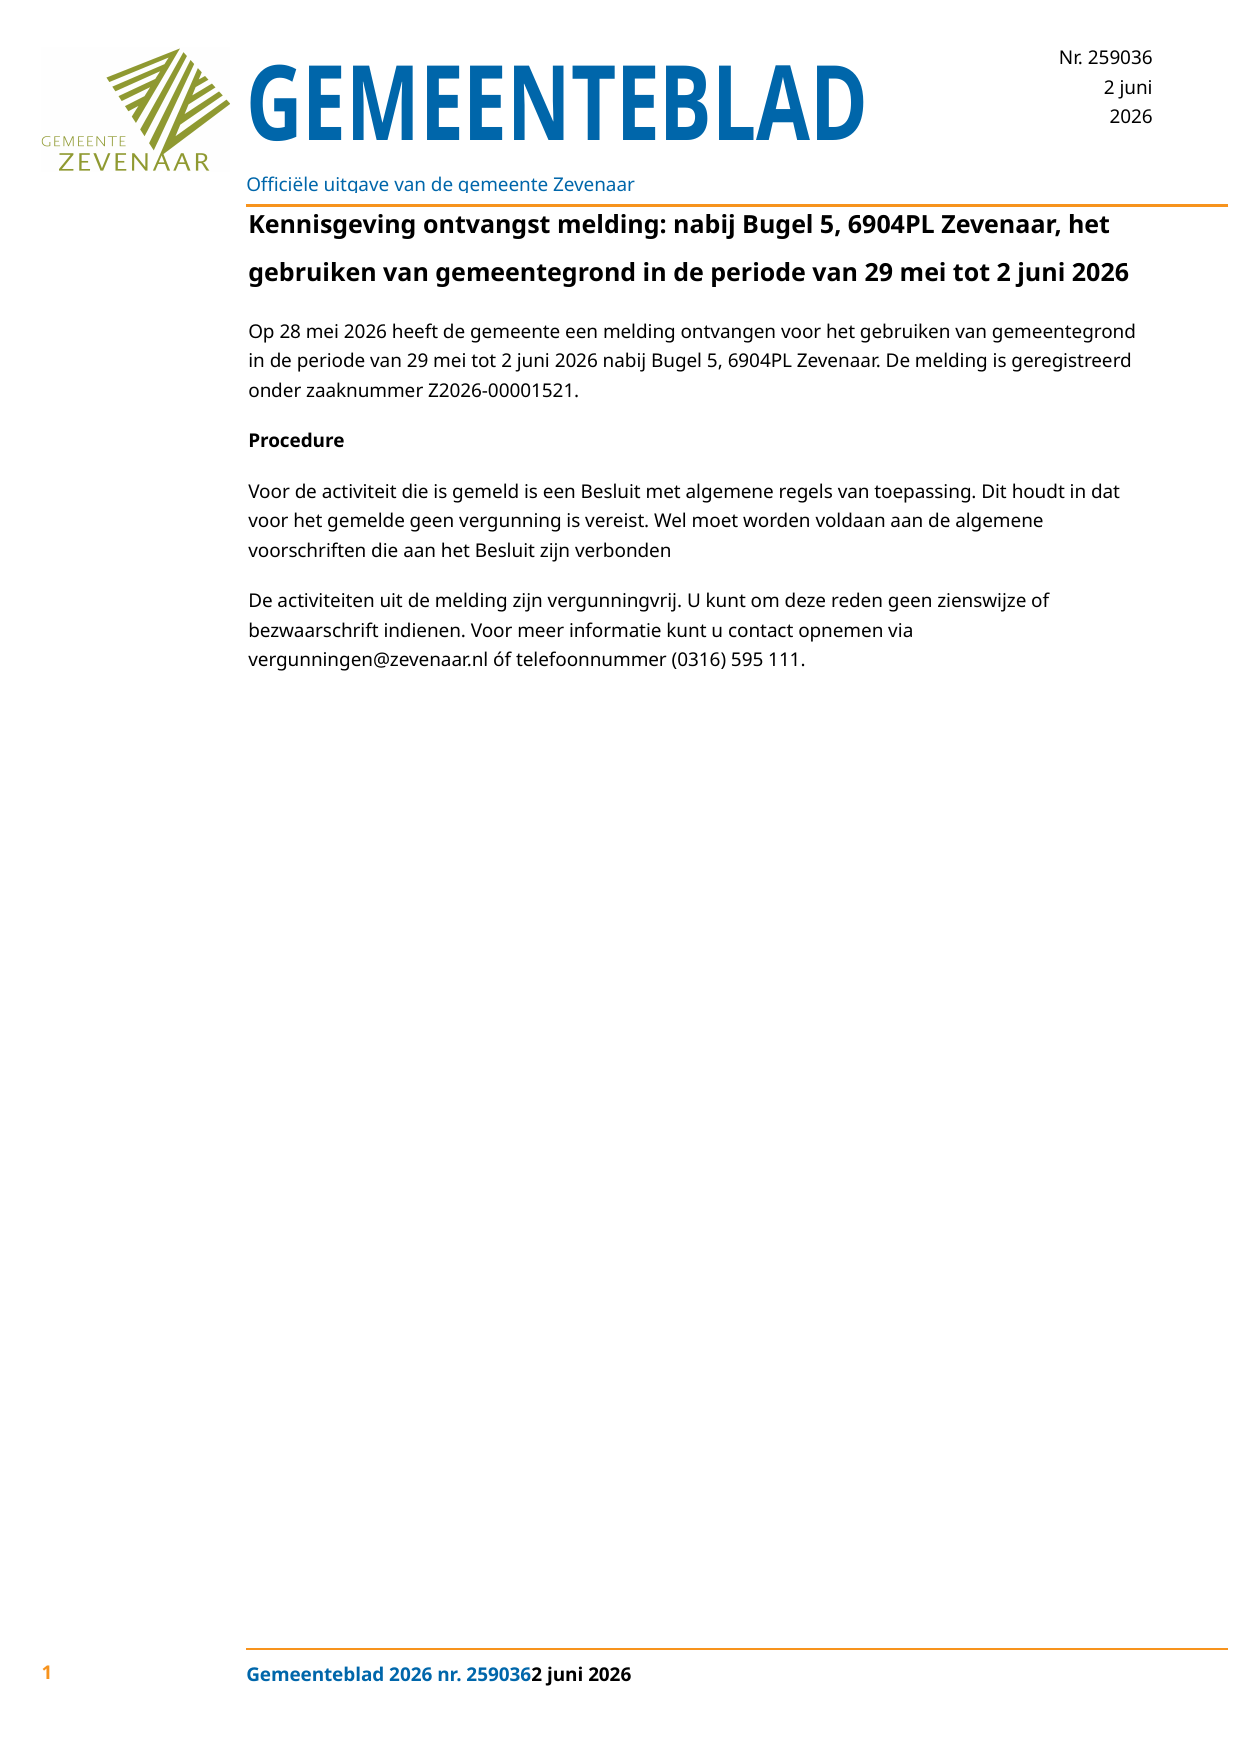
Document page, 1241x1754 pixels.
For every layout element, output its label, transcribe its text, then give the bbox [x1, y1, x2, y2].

text Voor de activiteit die is gemeld is een Besluit met algemene regels van toepassing. Dit houdt in dat voor het gemelde geen vergunning is vereist. Wel moet worden voldaan aan de algemene voorschriften die aan het Besluit zijn verbonden [248, 478, 1152, 563]
text De activiteiten uit de melding zijn vergunningvrij. U kunt om deze reden geen zienswijze of bezwaarschrift indienen. Voor meer informatie kunt u contact opnemen via vergunningen@zevenaar.nl óf telefoonnummer (0316) 595 111. [248, 587, 1152, 672]
text Procedure [248, 427, 1152, 453]
text Kennisgeving ontvangst melding: nabij Bugel 5, 6904PL Zevenaar, het gebruiken van gemeentegrond in de periode van 29 mei tot 2 juni 2026 [248, 207, 1152, 288]
picture [41, 47, 231, 172]
text Op 28 mei 2026 heeft de gemeente een melding ontvangen voor het gebruiken van gemeentegrond in de periode van 29 mei tot 2 juni 2026 nabij Bugel 5, 6904PL Zevenaar. De melding is geregistreerd onder zaaknummer Z2026-00001521. [248, 318, 1152, 403]
